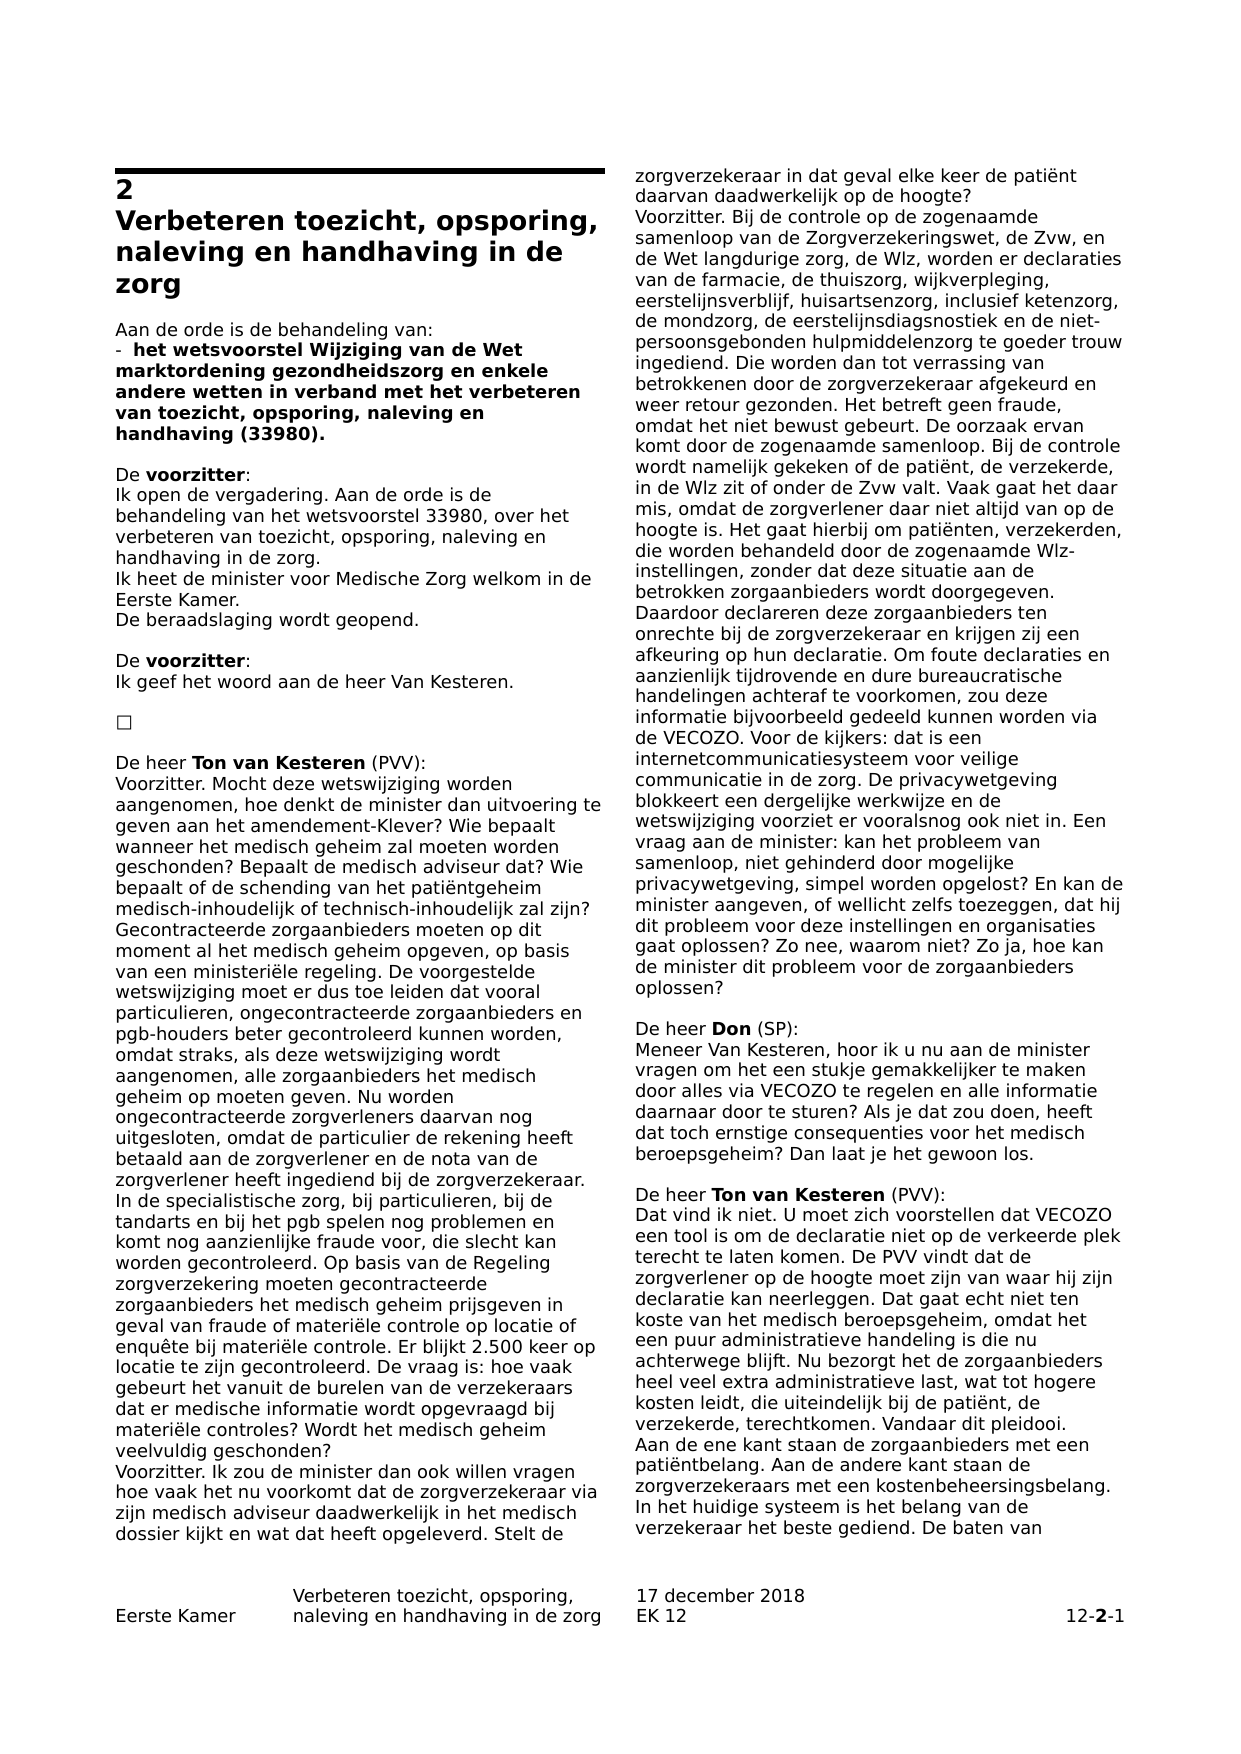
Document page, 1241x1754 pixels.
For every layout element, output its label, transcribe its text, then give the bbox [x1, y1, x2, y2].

text Ik heet de minister voor Medische Zorg welkom in de Eerste Kamer. [115, 568, 605, 610]
text De beraadslaging wordt geopend. [115, 610, 605, 631]
text Meneer Van Kesteren, hoor ik u nu aan de minister vragen om het een stukje gemakkelijker te maken door alles via VECOZO te regelen en alle informatie daarnaar door te sturen? Als je dat zou doen, heeft dat toch ernstige consequenties voor het medisch beroepsgeheim? Dan laat je het gewoon los. [635, 1039, 1125, 1164]
text Voorzitter. Bij de controle op de zogenaamde samenloop van de Zorgverzekeringswet, de Zvw, en de Wet langdurige zorg, de Wlz, worden er declaraties van de farmacie, de thuiszorg, wijkverpleging, eerstelijnsverblijf, huisartsenzorg, inclusief ketenzorg, de mondzorg, de eerstelijnsdiagsnostiek en de niet-persoonsgebonden hulpmiddelenzorg te goeder trouw ingediend. Die worden dan tot verrassing van betrokkenen door de zorgverzekeraar afgekeurd en weer retour gezonden. Het betreft geen fraude, omdat het niet bewust gebeurt. De oorzaak ervan komt door de zogenaamde samenloop. Bij de controle wordt namelijk gekeken of de patiënt, de verzekerde, in de Wlz zit of onder de Zvw valt. Vaak gaat het daar mis, omdat de zorgverlener daar niet altijd van op de hoogte is. Het gaat hierbij om patiënten, verzekerden, die worden behandeld door de zogenaamde Wlz-instellingen, zonder dat deze situatie aan de betrokken zorgaanbieders wordt doorgegeven. Daardoor declareren deze zorgaanbieders ten onrechte bij de zorgverzekeraar en krijgen zij een afkeuring op hun declaratie. Om foute declaraties en aanzienlijk tijdrovende en dure bureaucratische handelingen achteraf te voorkomen, zou deze informatie bijvoorbeeld gedeeld kunnen worden via de VECOZO. Voor de kijkers: dat is een internetcommunicatiesysteem voor veilige communicatie in de zorg. De privacywetgeving blokkeert een dergelijke werkwijze en de wetswijziging voorziet er vooralsnog ook niet in. Een vraag aan de minister: kan het probleem van samenloop, niet gehinderd door mogelijke privacywetgeving, simpel worden opgelost? En kan de minister aangeven, of wellicht zelfs toezeggen, dat hij dit probleem voor deze instellingen en organisaties gaat oplossen? Zo nee, waarom niet? Zo ja, hoe kan de minister dit probleem voor de zorgaanbieders oplossen? [635, 207, 1125, 999]
text Ik geef het woord aan de heer Van Kesteren. [115, 672, 605, 692]
text Dat vind ik niet. U moet zich voorstellen dat VECOZO een tool is om de declaratie niet op de verkeerde plek terecht te laten komen. De PVV vindt dat de zorgverlener op de hoogte moet zijn van waar hij zijn declaratie kan neerleggen. Dat gaat echt niet ten koste van het medisch beroepsgeheim, omdat het een puur administratieve handeling is die nu achterwege blijft. Nu bezorgt het de zorgaanbieders heel veel extra administratieve last, wat tot hogere kosten leidt, die uiteindelijk bij de patiënt, de verzekerde, terechtkomen. Vandaar dit pleidooi. [635, 1205, 1125, 1434]
text Gecontracteerde zorgaanbieders moeten op dit moment al het medisch geheim opgeven, op basis van een ministeriële regeling. De voorgestelde wetswijziging moet er dus toe leiden dat vooral particulieren, ongecontracteerde zorgaanbieders en pgb-houders beter gecontroleerd kunnen worden, omdat straks, als deze wetswijziging wordt aangenomen, alle zorgaanbieders het medisch geheim op moeten geven. Nu worden ongecontracteerde zorgverleners daarvan nog uitgesloten, omdat de particulier de rekening heeft betaald aan de zorgverlener en de nota van de zorgverlener heeft ingediend bij de zorgverzekeraar. In de specialistische zorg, bij particulieren, bij de tandarts en bij het pgb spelen nog problemen en komt nog aanzienlijke fraude voor, die slecht kan worden gecontroleerd. Op basis van de Regeling zorgverzekering moeten gecontracteerde zorgaanbieders het medisch geheim prijsgeven in geval van fraude of materiële controle op locatie of enquête bij materiële controle. Er blijkt 2.500 keer op locatie te zijn gecontroleerd. De vraag is: hoe vaak gebeurt het vanuit de burelen van de verzekeraars dat er medische informatie wordt opgevraagd bij materiële controles? Wordt het medisch geheim veelvuldig geschonden? [115, 920, 605, 1461]
text zorgverzekeraar in dat geval elke keer de patiënt daarvan daadwerkelijk op de hoogte? [635, 165, 1125, 207]
title 2 Verbeteren toezicht, opsporing, naleving en handhaving in de zorg [115, 174, 605, 299]
text Aan de orde is de behandeling van: [115, 319, 605, 340]
text ⬜ [115, 712, 605, 733]
text Voorzitter. Mocht deze wetswijziging worden aangenomen, hoe denkt de minister dan uitvoering te geven aan het amendement-Klever? Wie bepaalt wanneer het medisch geheim zal moeten worden geschonden? Bepaalt de medisch adviseur dat? Wie bepaalt of de schending van het patiëntgeheim medisch-inhoudelijk of technisch-inhoudelijk zal zijn? [115, 774, 605, 920]
text Aan de ene kant staan de zorgaanbieders met een patiëntbelang. Aan de andere kant staan de zorgverzekeraars met een kostenbeheersingsbelang. In het huidige systeem is het belang van de verzekeraar het beste gediend. De baten van [635, 1434, 1125, 1538]
text Voorzitter. Ik zou de minister dan ook willen vragen hoe vaak het nu voorkomt dat de zorgverzekeraar via zijn medisch adviseur daadwerkelijk in het medisch dossier kijkt en wat dat heeft opgeleverd. Stelt de [115, 1461, 605, 1545]
list het wetsvoorstel Wijziging van de Wet marktordening gezondheidszorg en enkele andere wetten in verband met het verbeteren van toezicht, opsporing, naleving en handhaving (33980). [115, 340, 605, 444]
text De heer Ton van Kesteren (PVV): [635, 1184, 1125, 1205]
text De heer Ton van Kesteren (PVV): [115, 753, 605, 774]
text De voorzitter: [115, 464, 605, 485]
text De heer Don (SP): [635, 1019, 1125, 1039]
text De voorzitter: [115, 651, 605, 672]
text Ik open de vergadering. Aan de orde is de behandeling van het wetsvoorstel 33980, over het verbeteren van toezicht, opsporing, naleving en handhaving in de zorg. [115, 485, 605, 568]
